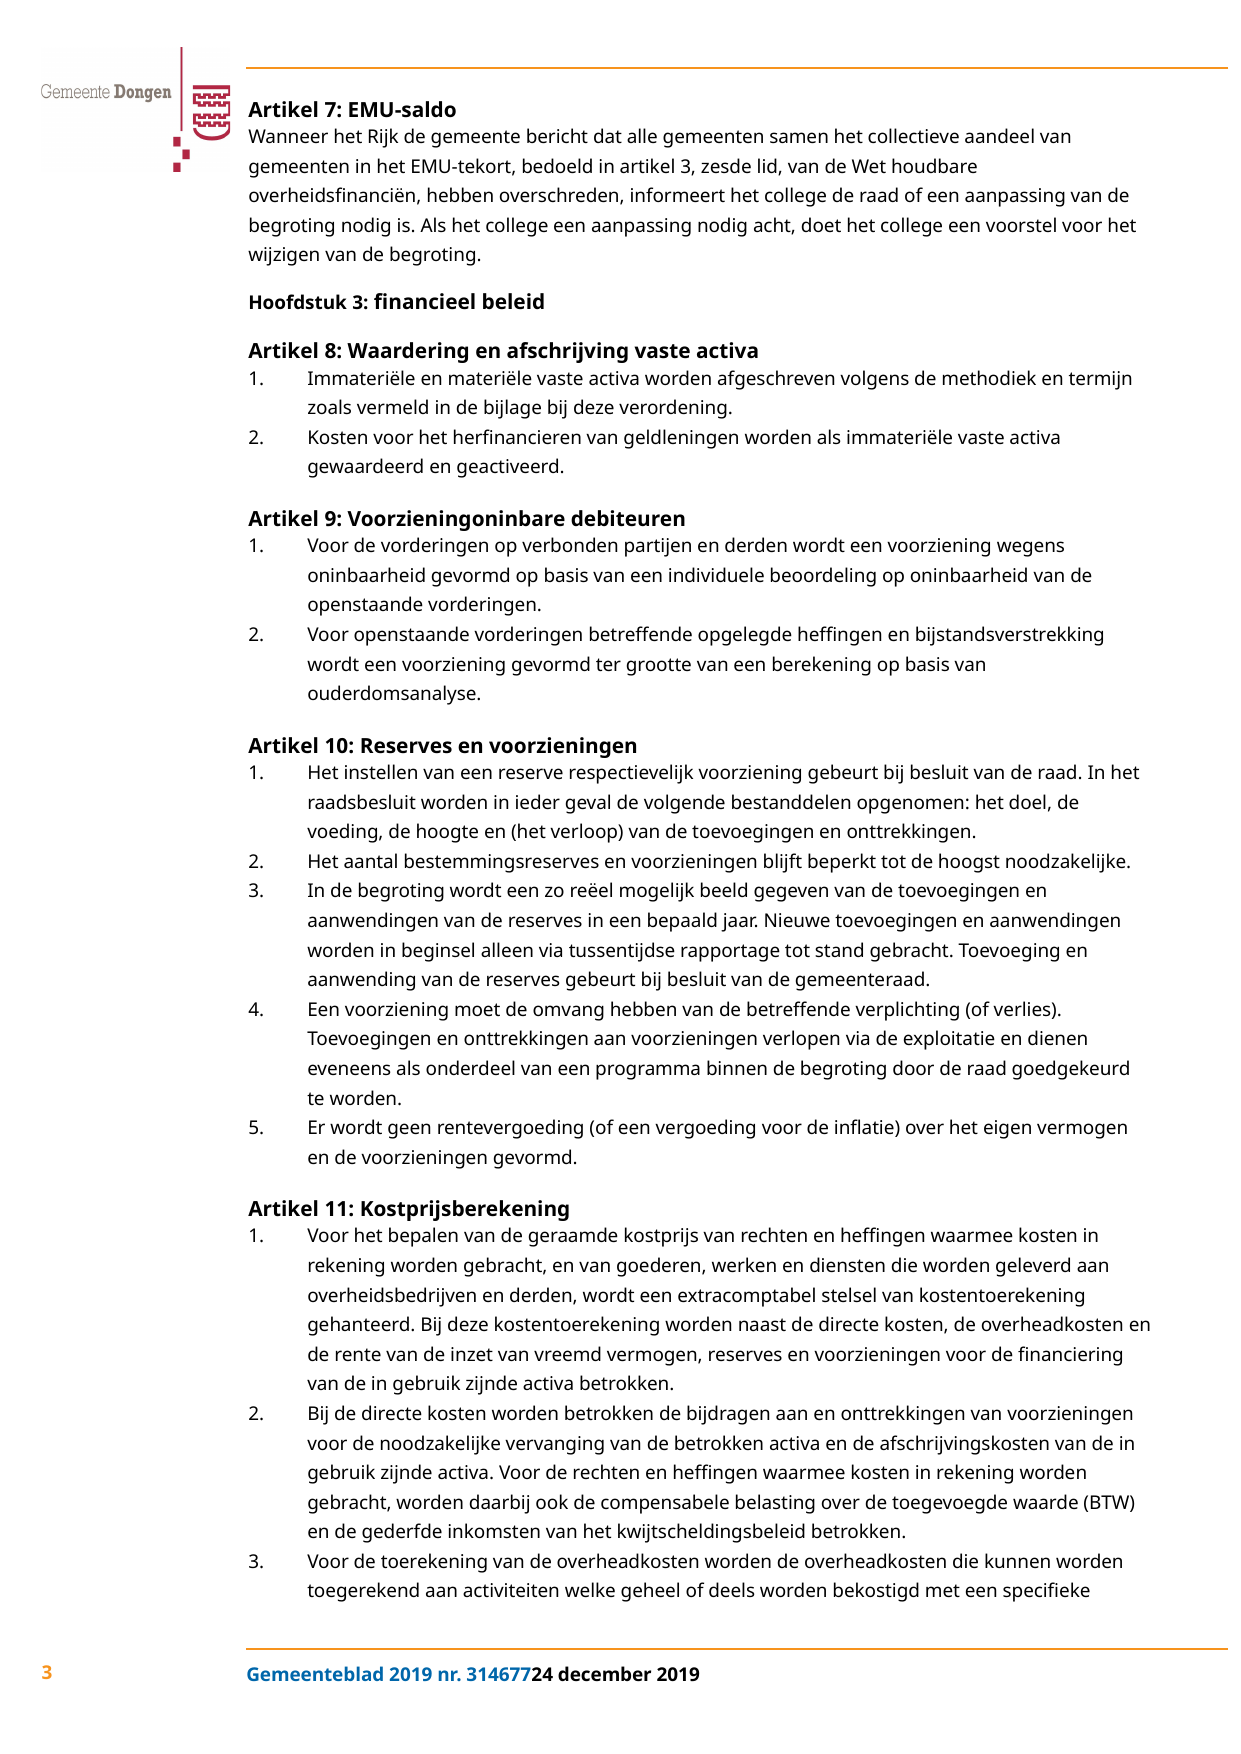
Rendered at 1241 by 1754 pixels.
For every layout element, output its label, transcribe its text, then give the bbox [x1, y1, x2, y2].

list Er wordt geen rentevergoeding (of een vergoeding voor de inflatie) over het eigen vermogen en de voorzieningen gevormd. [248, 1114, 1152, 1169]
list Het aantal bestemmingsreserves en voorzieningen blijft beperkt tot de hoogst noodzakelijke. [248, 848, 1152, 874]
text Artikel 8: Waardering en afschrijving vaste activa [248, 336, 1152, 365]
list In de begroting wordt een zo reëel mogelijk beeld gegeven van de toevoegingen en aanwendingen van de reserves in een bepaald jaar. Nieuwe toevoegingen en aanwendingen worden in beginsel alleen via tussentijdse rapportage tot stand gebracht. Toevoeging en aanwending van de reserves gebeurt bij besluit van de gemeenteraad. [248, 878, 1152, 992]
list Immateriële en materiële vaste activa worden afgeschreven volgens de methodiek en termijn zoals vermeld in de bijlage bij deze verordening. [248, 365, 1152, 420]
text Artikel 10: Reserves en voorzieningen [248, 731, 1152, 759]
list Het instellen van een reserve respectievelijk voorziening gebeurt bij besluit van de raad. In het raadsbesluit worden in ieder geval de volgende bestanddelen opgenomen: het doel, de voeding, de hoogte en (het verloop) van de toevoegingen en onttrekkingen. [248, 759, 1152, 844]
list Voor het bepalen van de geraamde kostprijs van rechten en heffingen waarmee kosten in rekening worden gebracht, en van goederen, werken en diensten die worden geleverd aan overheidsbedrijven en derden, wordt een extracomptabel stelsel van kostentoerekening gehanteerd. Bij deze kostentoerekening worden naast de directe kosten, de overheadkosten en de rente van de inzet van vreemd vermogen, reserves en voorzieningen voor de financiering van de in gebruik zijnde activa betrokken. [248, 1223, 1152, 1396]
text Artikel 9: Voorzieningoninbare debiteuren [248, 504, 1152, 532]
list Kosten voor het herfinancieren van geldleningen worden als immateriële vaste activa gewaardeerd en geactiveerd. [248, 424, 1152, 479]
text Hoofdstuk 3: financieel beleid [248, 287, 1152, 316]
text Artikel 7: EMU-saldo [248, 95, 1152, 123]
text Artikel 11: Kostprijsberekening [248, 1194, 1152, 1223]
list Voor de toerekening van de overheadkosten worden de overheadkosten die kunnen worden toegerekend aan activiteiten welke geheel of deels worden bekostigd met een specifieke [248, 1548, 1152, 1603]
text Wanneer het Rijk de gemeente bericht dat alle gemeenten samen het collectieve aandeel van gemeenten in het EMU-tekort, bedoeld in artikel 3, zesde lid, van de Wet houdbare overheidsfinanciën, hebben overschreden, informeert het college de raad of een aanpassing van de begroting nodig is. Als het college een aanpassing nodig acht, doet het college een voorstel voor het wijzigen van de begroting. [248, 123, 1152, 267]
picture [41, 47, 231, 172]
list Een voorziening moet de omvang hebben van de betreffende verplichting (of verlies). Toevoegingen en onttrekkingen aan voorzieningen verlopen via de exploitatie en dienen eveneens als onderdeel van een programma binnen de begroting door de raad goedgekeurd te worden. [248, 996, 1152, 1110]
list Voor de vorderingen op verbonden partijen en derden wordt een voorziening wegens oninbaarheid gevormd op basis van een individuele beoordeling op oninbaarheid van de openstaande vorderingen. [248, 532, 1152, 617]
list Bij de directe kosten worden betrokken de bijdragen aan en onttrekkingen van voorzieningen voor de noodzakelijke vervanging van de betrokken activa en de afschrijvingskosten van de in gebruik zijnde activa. Voor de rechten en heffingen waarmee kosten in rekening worden gebracht, worden daarbij ook de compensabele belasting over de toegevoegde waarde (BTW) en de gederfde inkomsten van het kwijtscheldingsbeleid betrokken. [248, 1400, 1152, 1544]
list Voor openstaande vorderingen betreffende opgelegde heffingen en bijstandsverstrekking wordt een voorziening gevormd ter grootte van een berekening op basis van ouderdomsanalyse. [248, 621, 1152, 706]
